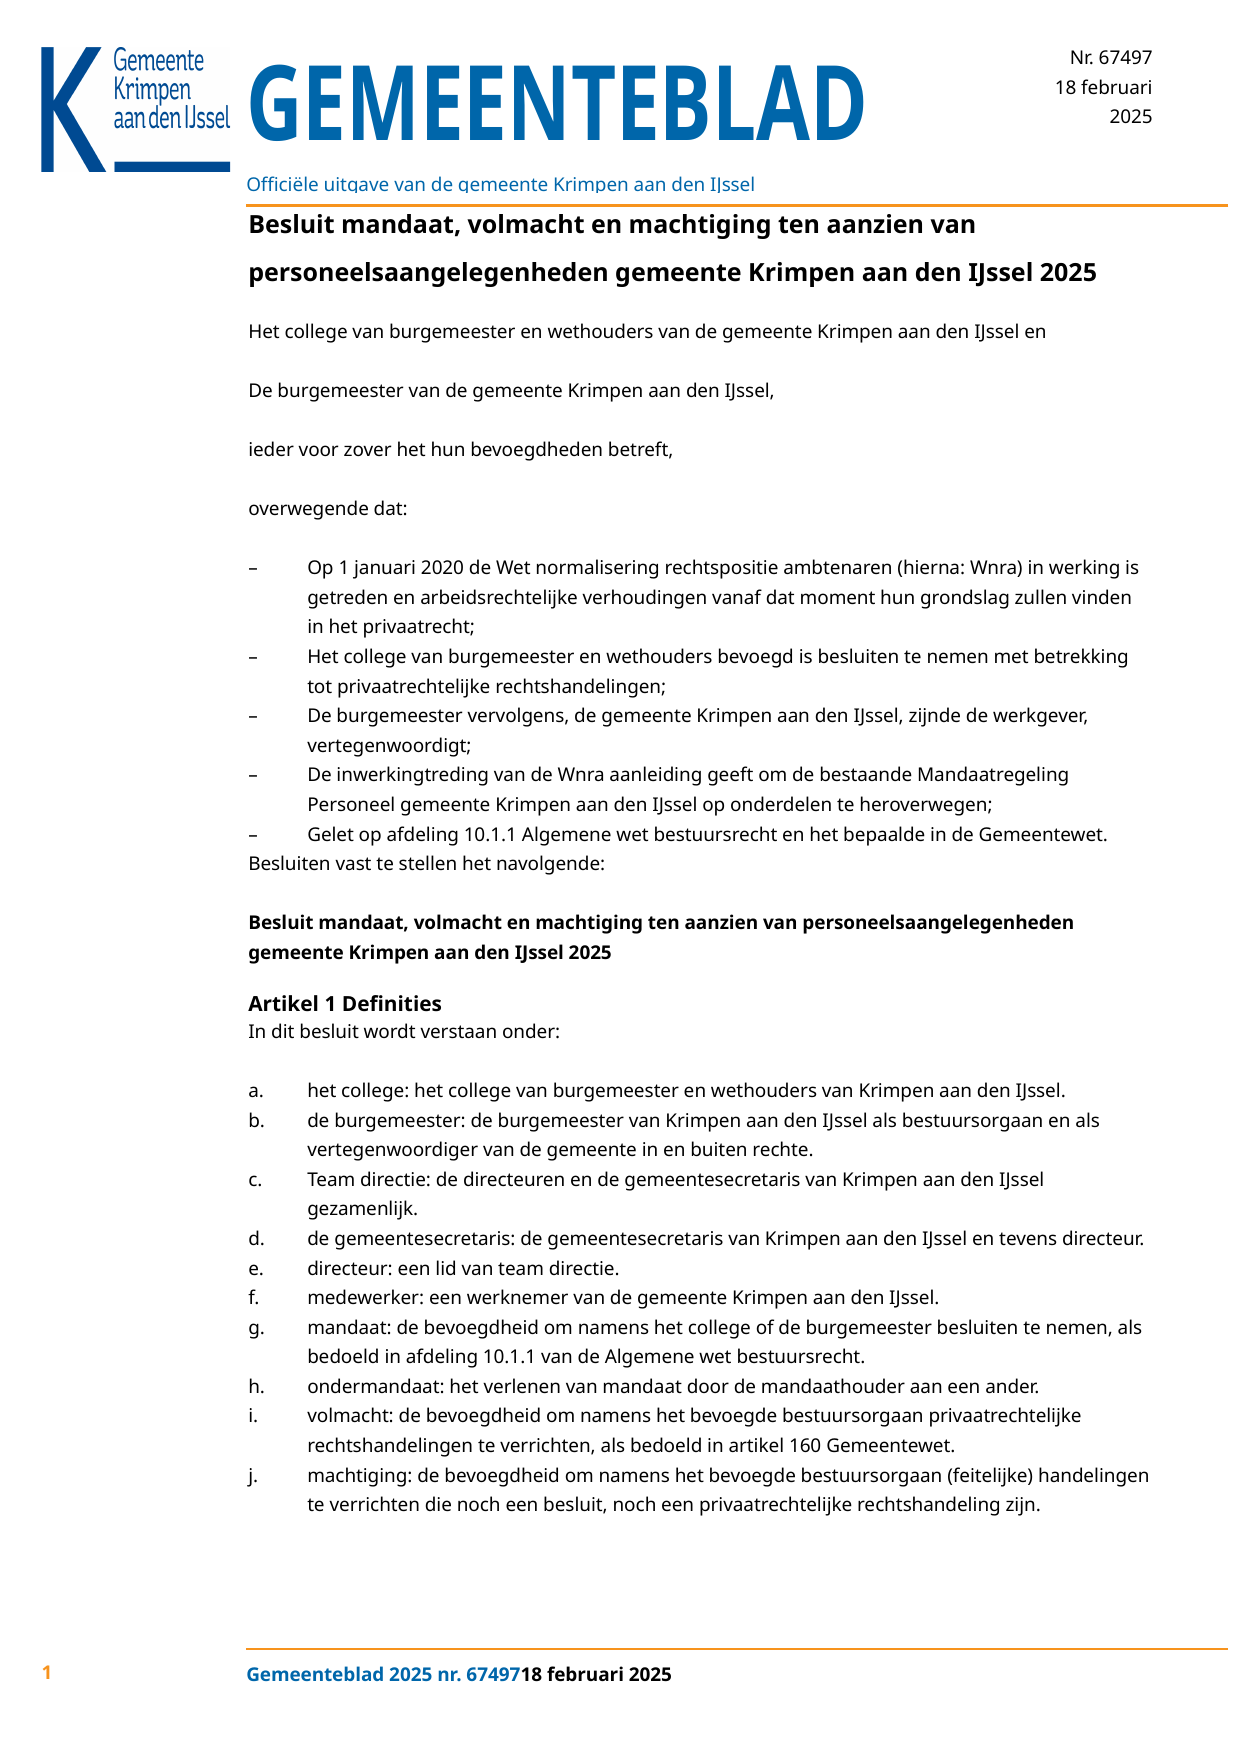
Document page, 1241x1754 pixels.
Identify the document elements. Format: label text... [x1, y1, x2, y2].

list directeur: een lid van team directie. [248, 1255, 1152, 1280]
list De burgemeester vervolgens, de gemeente Krimpen aan den IJssel, zijnde de werkgever, vertegenwoordigt; [248, 702, 1152, 758]
list de gemeentesecretaris: de gemeentesecretaris van Krimpen aan den IJssel en tevens directeur. [248, 1225, 1152, 1251]
text Besluit mandaat, volmacht en machtiging ten aanzien van personeelsaangelegenheden gemeente Krimpen aan den IJssel 2025 [248, 207, 1152, 288]
list ondermandaat: het verlenen van mandaat door de mandaathouder aan een ander. [248, 1373, 1152, 1399]
picture [41, 47, 231, 172]
list machtiging: de bevoegdheid om namens het bevoegde bestuursorgaan (feitelijke) handelingen te verrichten die noch een besluit, noch een privaatrechtelijke rechtshandeling zijn. [248, 1462, 1152, 1517]
text Besluiten vast te stellen het navolgende: [248, 850, 1152, 876]
list het college: het college van burgemeester en wethouders van Krimpen aan den IJssel. [248, 1077, 1152, 1103]
text Het college van burgemeester en wethouders van de gemeente Krimpen aan den IJssel en [248, 318, 1152, 344]
text ieder voor zover het hun bevoegdheden betreft, [248, 436, 1152, 462]
text Artikel 1 Definities [248, 989, 1152, 1018]
list Team directie: de directeuren en de gemeentesecretaris van Krimpen aan den IJssel gezamenlijk. [248, 1166, 1152, 1221]
list Het college van burgemeester en wethouders bevoegd is besluiten te nemen met betrekking tot privaatrechtelijke rechtshandelingen; [248, 643, 1152, 699]
list de burgemeester: de burgemeester van Krimpen aan den IJssel als bestuursorgaan en als vertegenwoordiger van de gemeente in en buiten rechte. [248, 1107, 1152, 1162]
list medewerker: een werknemer van de gemeente Krimpen aan den IJssel. [248, 1284, 1152, 1310]
list Gelet op afdeling 10.1.1 Algemene wet bestuursrecht en het bepaalde in de Gemeentewet. [248, 821, 1152, 847]
text De burgemeester van de gemeente Krimpen aan den IJssel, [248, 377, 1152, 403]
list De inwerkingtreding van de Wnra aanleiding geeft om de bestaande Mandaatregeling Personeel gemeente Krimpen aan den IJssel op onderdelen te heroverwegen; [248, 762, 1152, 817]
list volmacht: de bevoegdheid om namens het bevoegde bestuursorgaan privaatrechtelijke rechtshandelingen te verrichten, als bedoeld in artikel 160 Gemeentewet. [248, 1403, 1152, 1458]
text In dit besluit wordt verstaan onder: [248, 1018, 1152, 1044]
list Op 1 januari 2020 de Wet normalisering rechtspositie ambtenaren (hierna: Wnra) in werking is getreden en arbeidsrechtelijke verhoudingen vanaf dat moment hun grondslag zullen vinden in het privaatrecht; [248, 554, 1152, 639]
text overwegende dat: [248, 495, 1152, 521]
text Besluit mandaat, volmacht en machtiging ten aanzien van personeelsaangelegenheden gemeente Krimpen aan den IJssel 2025 [248, 909, 1152, 965]
list mandaat: de bevoegdheid om namens het college of de burgemeester besluiten te nemen, als bedoeld in afdeling 10.1.1 van de Algemene wet bestuursrecht. [248, 1314, 1152, 1369]
